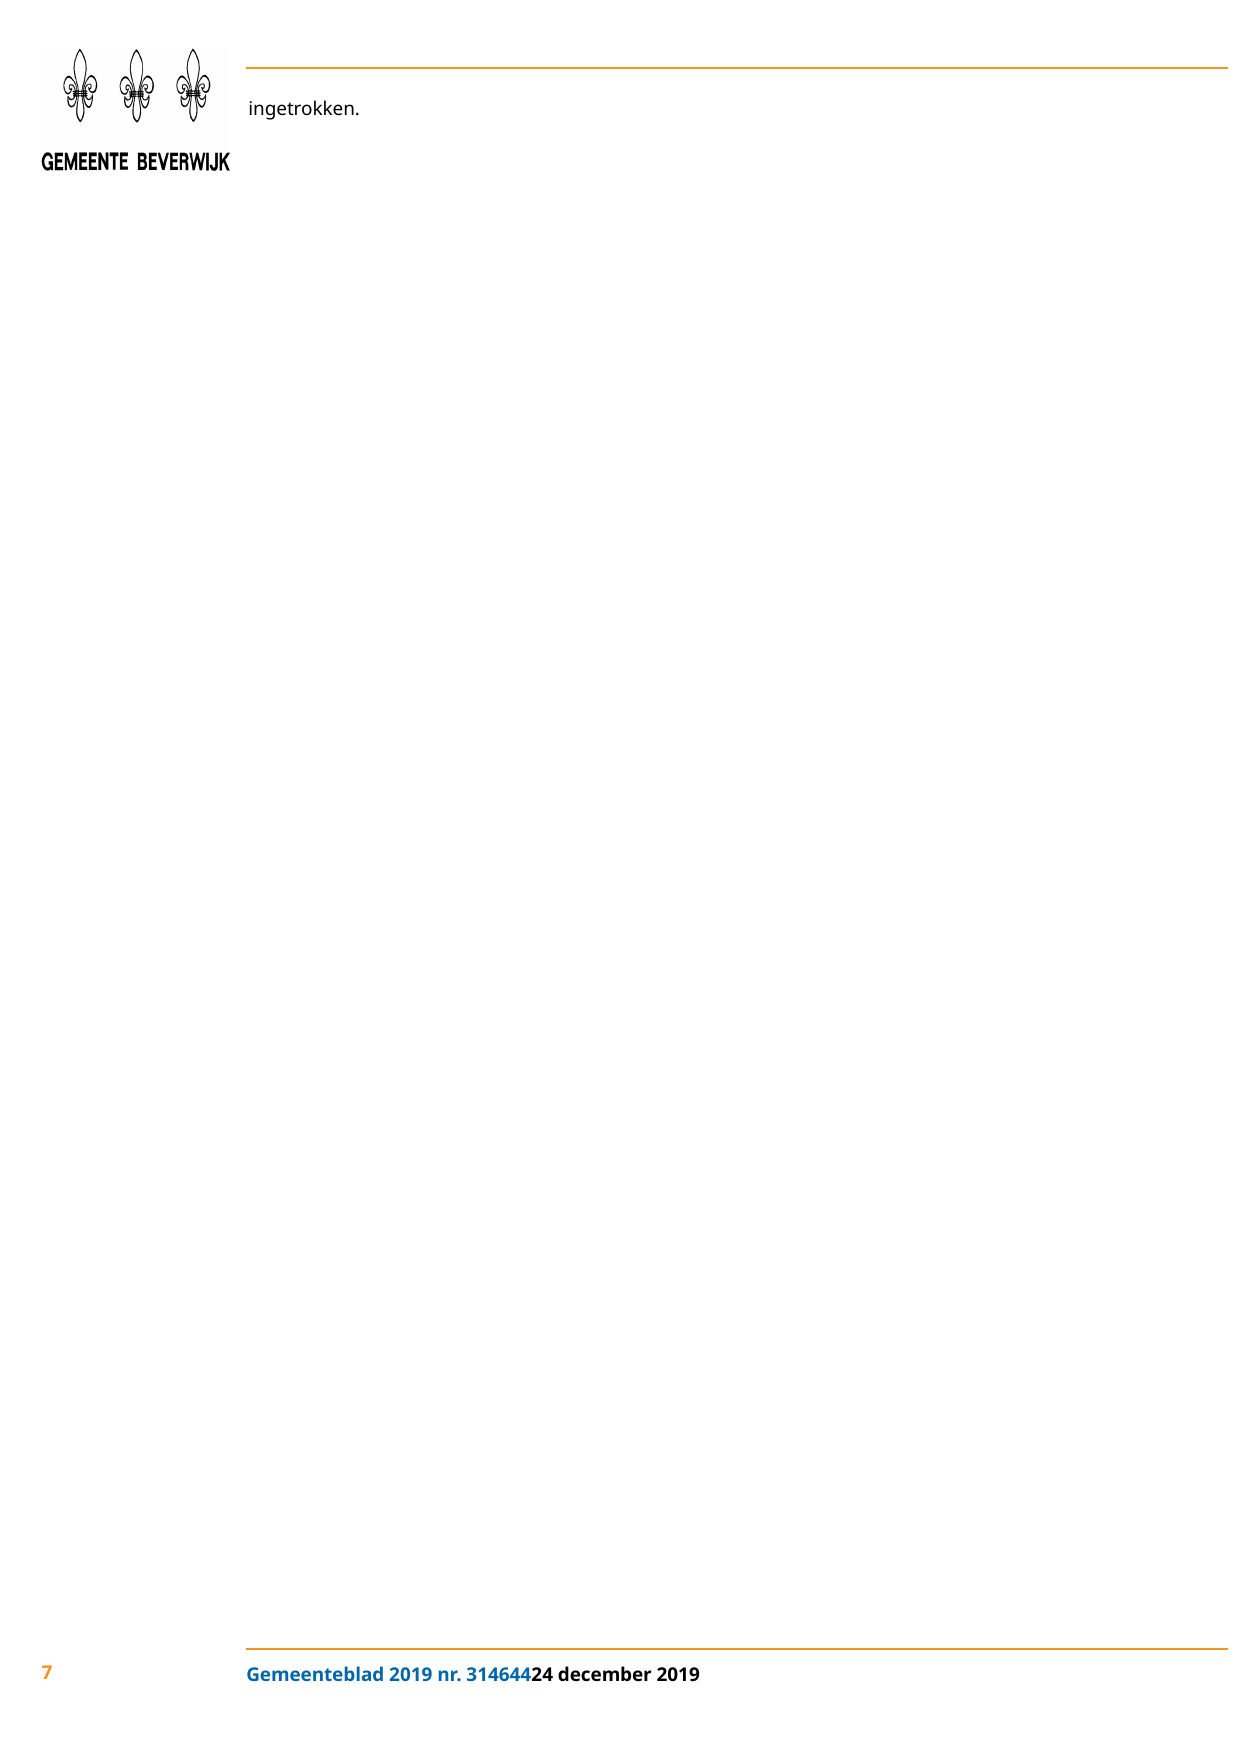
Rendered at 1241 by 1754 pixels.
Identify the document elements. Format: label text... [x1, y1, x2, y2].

picture [41, 47, 231, 172]
text ingetrokken. [248, 95, 1152, 121]
